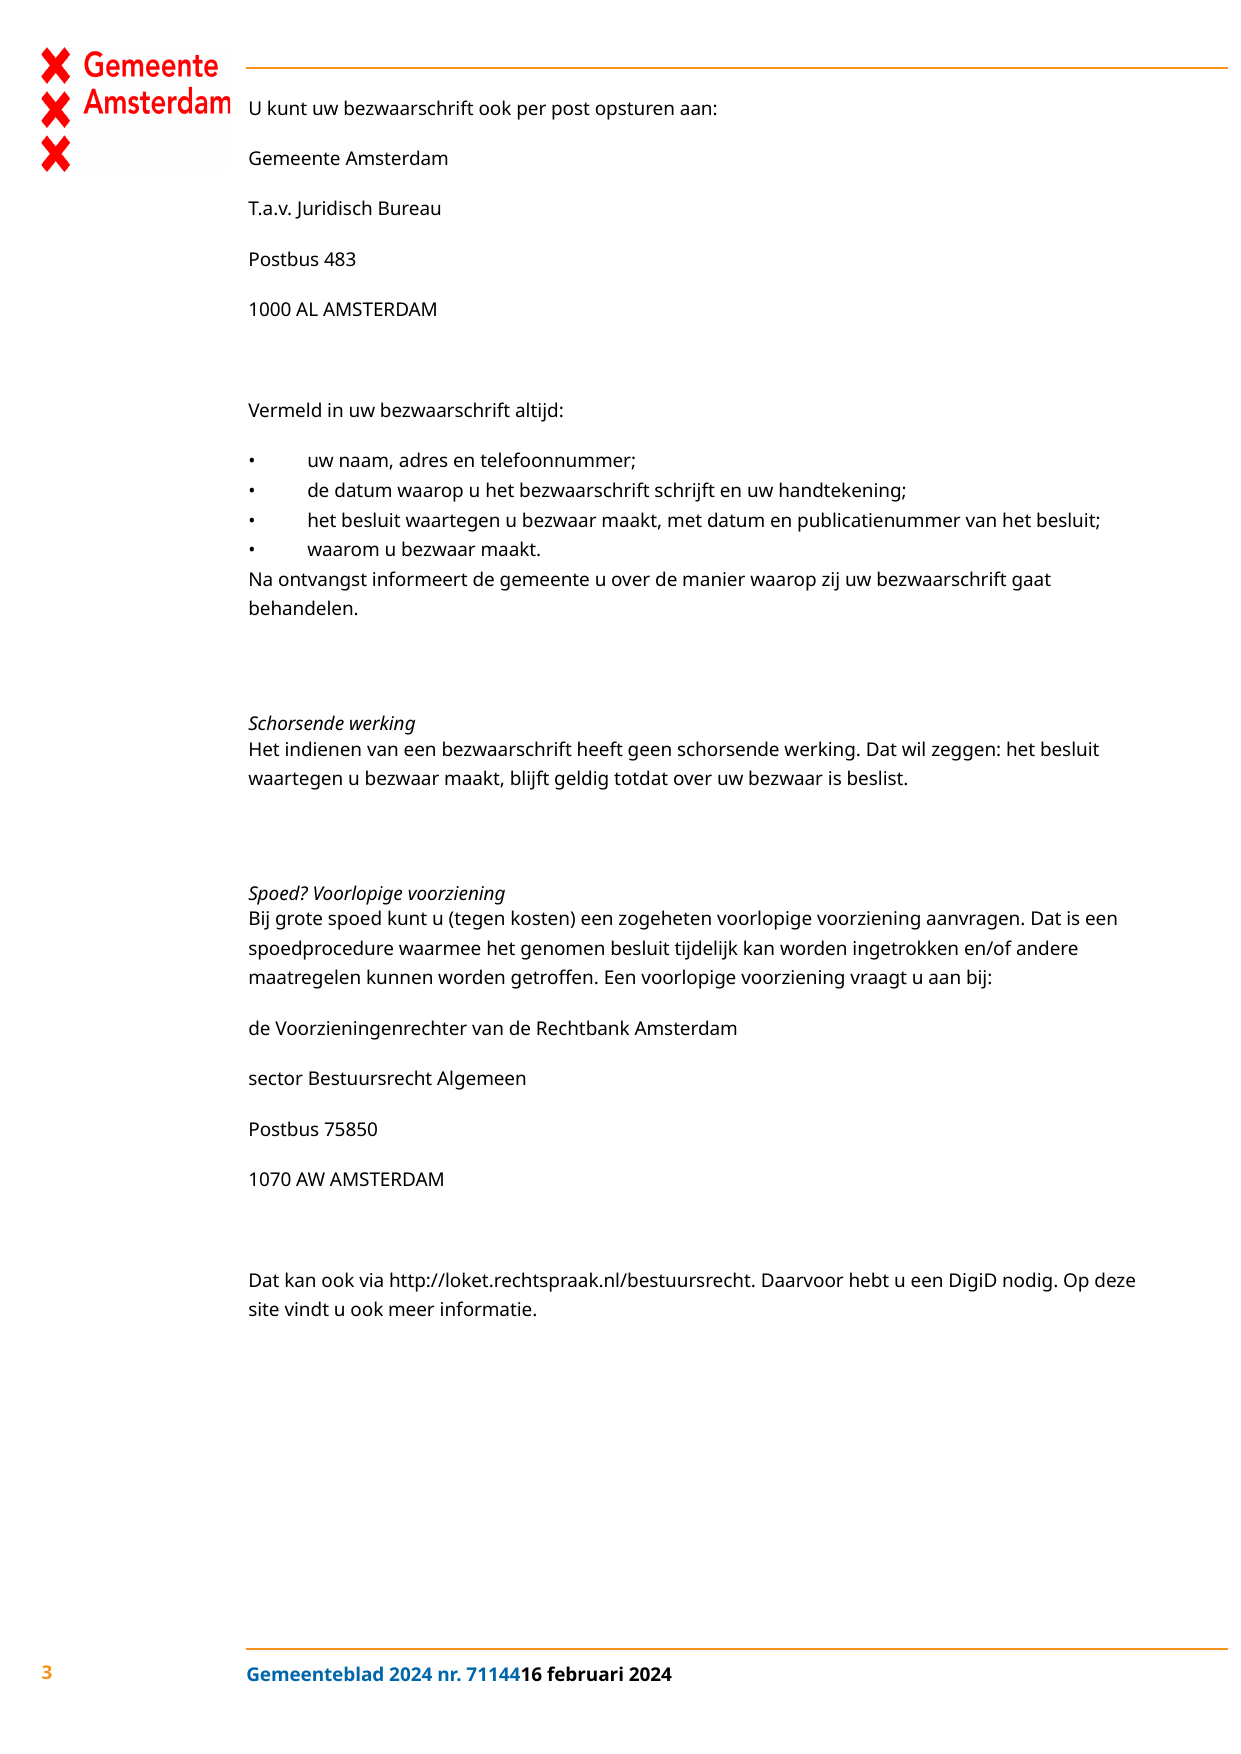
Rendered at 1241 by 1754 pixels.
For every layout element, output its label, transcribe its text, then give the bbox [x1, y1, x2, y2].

text T.a.v. Juridisch Bureau [248, 196, 1152, 221]
picture [41, 47, 231, 172]
list het besluit waartegen u bezwaar maakt, met datum en publicatienummer van het besluit; [248, 507, 1152, 533]
text Vermeld in uw bezwaarschrift altijd: [248, 397, 1152, 423]
list de datum waarop u het bezwaarschrift schrijft en uw handtekening; [248, 477, 1152, 503]
text Spoed? Voorlopige voorziening [248, 880, 1152, 905]
text Dat kan ook via http://loket.rechtspraak.nl/bestuursrecht. Daarvoor hebt u een DigiD nodig. Op deze site vindt u ook meer informatie. [248, 1267, 1152, 1322]
text 1000 AL AMSTERDAM [248, 296, 1152, 322]
text Het indienen van een bezwaarschrift heeft geen schorsende werking. Dat wil zeggen: het besluit waartegen u bezwaar maakt, blijft geldig totdat over uw bezwaar is beslist. [248, 736, 1152, 791]
text Na ontvangst informeert de gemeente u over de manier waarop zij uw bezwaarschrift gaat behandelen. [248, 566, 1152, 621]
text Bij grote spoed kunt u (tegen kosten) een zogeheten voorlopige voorziening aanvragen. Dat is een spoedprocedure waarmee het genomen besluit tijdelijk kan worden ingetrokken en/of andere maatregelen kunnen worden getroffen. Een voorlopige voorziening vraagt u aan bij: [248, 905, 1152, 990]
text sector Bestuursrecht Algemeen [248, 1065, 1152, 1091]
text Postbus 483 [248, 246, 1152, 272]
text Schorsende werking [248, 710, 1152, 736]
list waarom u bezwaar maakt. [248, 536, 1152, 562]
text U kunt uw bezwaarschrift ook per post opsturen aan: [248, 95, 1152, 121]
list uw naam, adres en telefoonnummer; [248, 448, 1152, 473]
text de Voorzieningenrechter van de Rechtbank Amsterdam [248, 1015, 1152, 1041]
text Gemeente Amsterdam [248, 145, 1152, 171]
text 1070 AW AMSTERDAM [248, 1166, 1152, 1192]
text Postbus 75850 [248, 1116, 1152, 1142]
